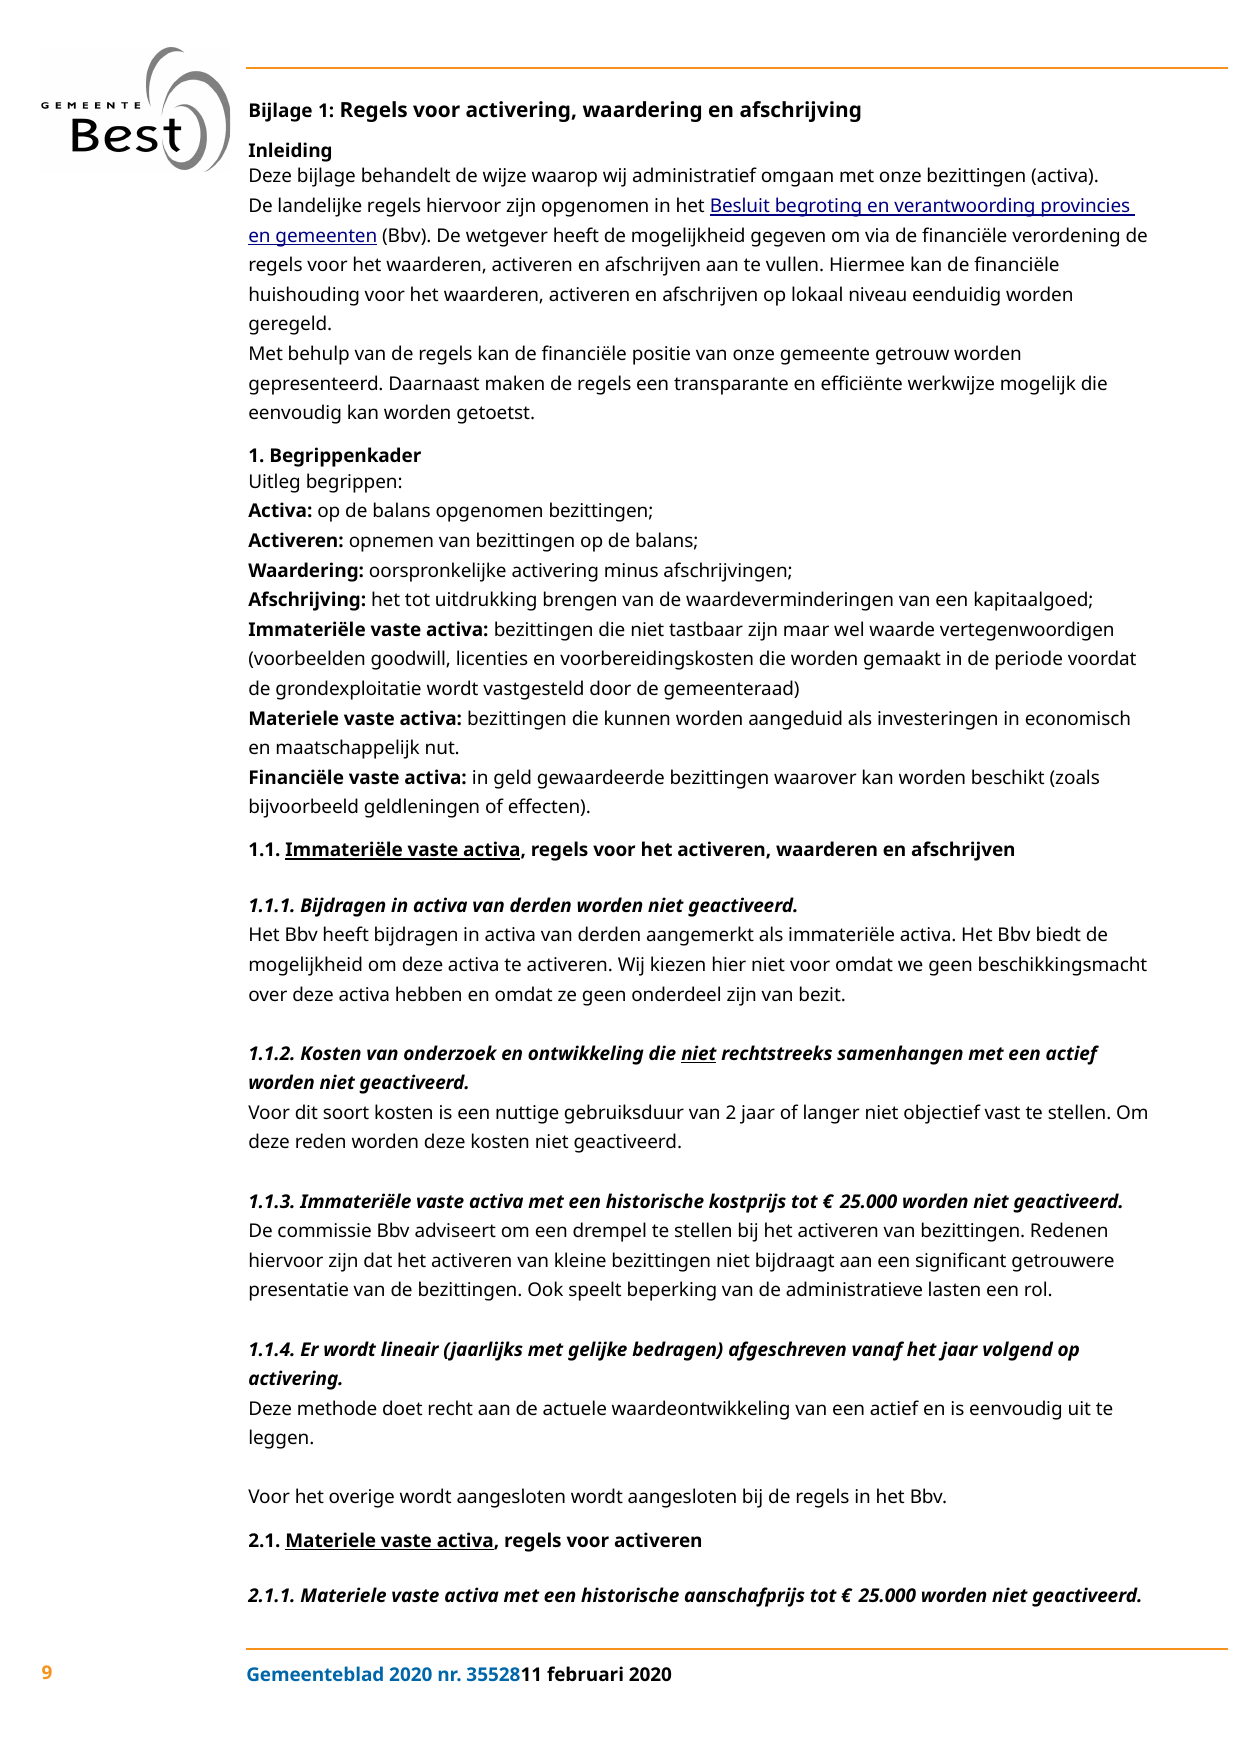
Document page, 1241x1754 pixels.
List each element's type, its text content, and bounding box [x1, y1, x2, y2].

text Activeren: opnemen van bezittingen op de balans; [248, 527, 1152, 553]
text Financiële vaste activa: in geld gewaardeerde bezittingen waarover kan worden beschikt (zoals bijvoorbeeld geldleningen of effecten). [248, 764, 1152, 819]
text 1.1.1. Bijdragen in activa van derden worden niet geactiveerd. [248, 892, 1152, 918]
text Het Bbv heeft bijdragen in activa van derden aangemerkt als immateriële activa. Het Bbv biedt de mogelijkheid om deze activa te activeren. Wij kiezen hier niet voor omdat we geen beschikkingsmacht over deze activa hebben en omdat ze geen onderdeel zijn van bezit. [248, 922, 1152, 1006]
text Deze bijlage behandelt de wijze waarop wij administratief omgaan met onze bezittingen (activa). [248, 163, 1152, 188]
text Uitleg begrippen: [248, 468, 1152, 494]
text Deze methode doet recht aan de actuele waardeontwikkeling van een actief en is eenvoudig uit te leggen. [248, 1395, 1152, 1450]
text Waardering: oorspronkelijke activering minus afschrijvingen; [248, 557, 1152, 583]
text Voor dit soort kosten is een nuttige gebruiksduur van 2 jaar of langer niet objectief vast te stellen. Om deze reden worden deze kosten niet geactiveerd. [248, 1099, 1152, 1154]
text Bijlage 1: Regels voor activering, waardering en afschrijving [248, 95, 1152, 123]
text Voor het overige wordt aangesloten wordt aangesloten bij de regels in het Bbv. [248, 1484, 1152, 1509]
text Afschrijving: het tot uitdrukking brengen van de waardeverminderingen van een kapitaalgoed; [248, 586, 1152, 612]
text 2.1. Materiele vaste activa, regels voor activeren [248, 1527, 1152, 1552]
text Met behulp van de regels kan de financiële positie van onze gemeente getrouw worden gepresenteerd. Daarnaast maken de regels een transparante en efficiënte werkwijze mogelijk die eenvoudig kan worden getoetst. [248, 340, 1152, 425]
text 2.1.1. Materiele vaste activa met een historische aanschafprijs tot € 25.000 worden niet geactiveerd. [248, 1582, 1152, 1608]
text 1. Begrippenkader [248, 442, 1152, 468]
text Immateriële vaste activa: bezittingen die niet tastbaar zijn maar wel waarde vertegenwoordigen (voorbeelden goodwill, licenties en voorbereidingskosten die worden gemaakt in de periode voordat de grondexploitatie wordt vastgesteld door de gemeenteraad) [248, 616, 1152, 701]
text Inleiding [248, 137, 1152, 163]
text De commissie Bbv adviseert om een drempel te stellen bij het activeren van bezittingen. Redenen hiervoor zijn dat het activeren van kleine bezittingen niet bijdraagt aan een significant getrouwere presentatie van de bezittingen. Ook speelt beperking van de administratieve lasten een rol. [248, 1217, 1152, 1302]
text 1.1.3. Immateriële vaste activa met een historische kostprijs tot € 25.000 worden niet geactiveerd. [248, 1188, 1152, 1213]
text 1.1. Immateriële vaste activa, regels voor het activeren, waarderen en afschrijven [248, 837, 1152, 862]
picture [41, 47, 231, 172]
text De landelijke regels hiervoor zijn opgenomen in het Besluit begroting en verantwoording provincies en gemeenten (Bbv). De wetgever heeft de mogelijkheid gegeven om via de financiële verordening de regels voor het waarderen, activeren en afschrijven aan te vullen. Hiermee kan de financiële huishouding voor het waarderen, activeren en afschrijven op lokaal niveau eenduidig worden geregeld. [248, 192, 1152, 336]
text 1.1.2. Kosten van onderzoek en ontwikkeling die niet rechtstreeks samenhangen met een actief worden niet geactiveerd. [248, 1040, 1152, 1095]
text 1.1.4. Er wordt lineair (jaarlijks met gelijke bedragen) afgeschreven vanaf het jaar volgend op activering. [248, 1336, 1152, 1391]
text Activa: op de balans opgenomen bezittingen; [248, 498, 1152, 523]
text Materiele vaste activa: bezittingen die kunnen worden aangeduid als investeringen in economisch en maatschappelijk nut. [248, 705, 1152, 760]
